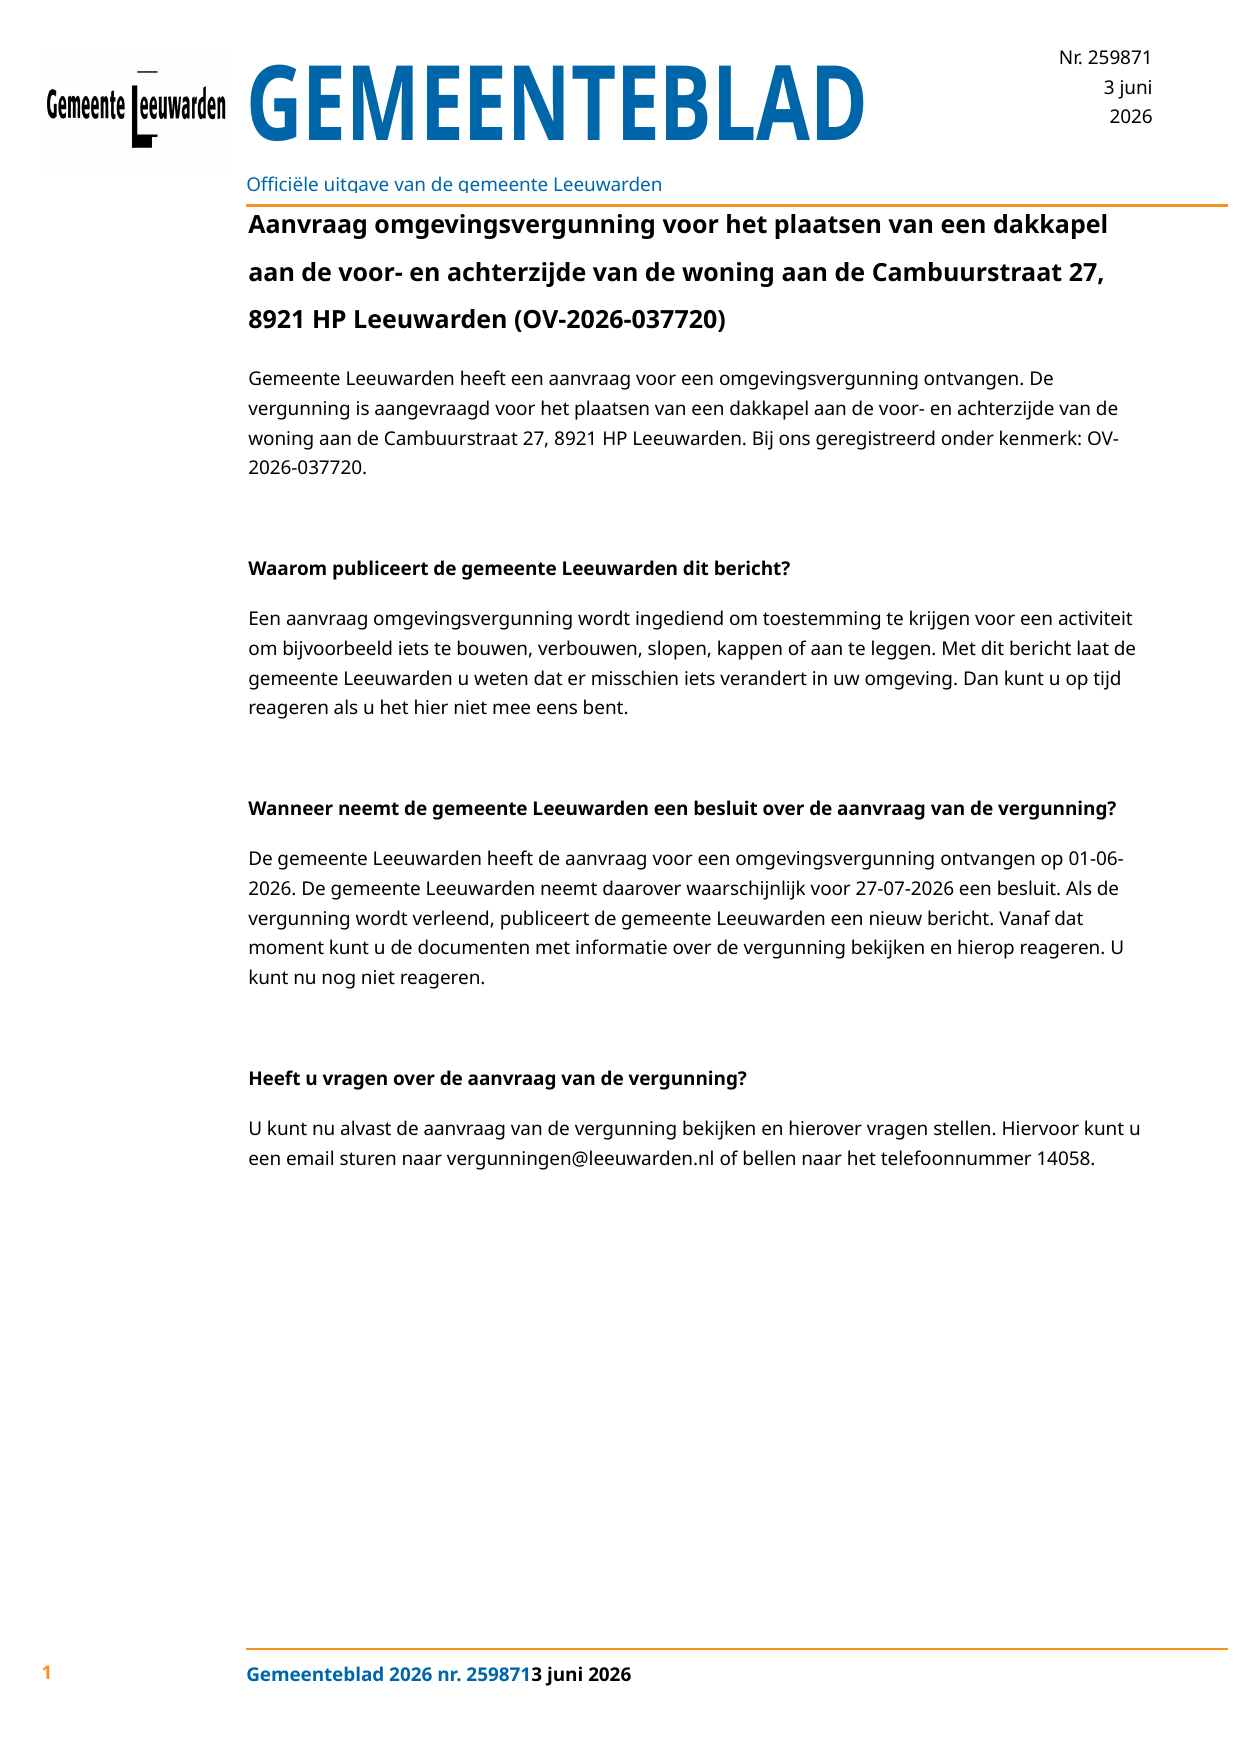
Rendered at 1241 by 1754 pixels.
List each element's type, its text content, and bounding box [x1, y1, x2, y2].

text Waarom publiceert de gemeente Leeuwarden dit bericht? [248, 555, 1152, 581]
text Heeft u vragen over de aanvraag van de vergunning? [248, 1065, 1152, 1090]
picture [41, 47, 231, 172]
text Wanneer neemt de gemeente Leeuwarden een besluit over de aanvraag van de vergunning? [248, 795, 1152, 821]
text Gemeente Leeuwarden heeft een aanvraag voor een omgevingsvergunning ontvangen. De vergunning is aangevraagd voor het plaatsen van een dakkapel aan de voor- en achterzijde van de woning aan de Cambuurstraat 27, 8921 HP Leeuwarden. Bij ons geregistreerd onder kenmerk: OV-2026-037720. [248, 366, 1152, 480]
text Een aanvraag omgevingsvergunning wordt ingediend om toestemming te krijgen voor een activiteit om bijvoorbeeld iets te bouwen, verbouwen, slopen, kappen of aan te leggen. Met dit bericht laat de gemeente Leeuwarden u weten dat er misschien iets verandert in uw omgeving. Dan kunt u op tijd reageren als u het hier niet mee eens bent. [248, 606, 1152, 720]
text U kunt nu alvast de aanvraag van de vergunning bekijken en hierover vragen stellen. Hiervoor kunt u een email sturen naar vergunningen@leeuwarden.nl of bellen naar het telefoonnummer 14058. [248, 1115, 1152, 1170]
text Aanvraag omgevingsvergunning voor het plaatsen van een dakkapel aan de voor- en achterzijde van de woning aan de Cambuurstraat 27, 8921 HP Leeuwarden (OV-2026-037720) [248, 207, 1152, 336]
text De gemeente Leeuwarden heeft de aanvraag voor een omgevingsvergunning ontvangen op 01-06-2026. De gemeente Leeuwarden neemt daarover waarschijnlijk voor 27-07-2026 een besluit. Als de vergunning wordt verleend, publiceert de gemeente Leeuwarden een nieuw bericht. Vanaf dat moment kunt u de documenten met informatie over de vergunning bekijken en hierop reageren. U kunt nu nog niet reageren. [248, 846, 1152, 989]
